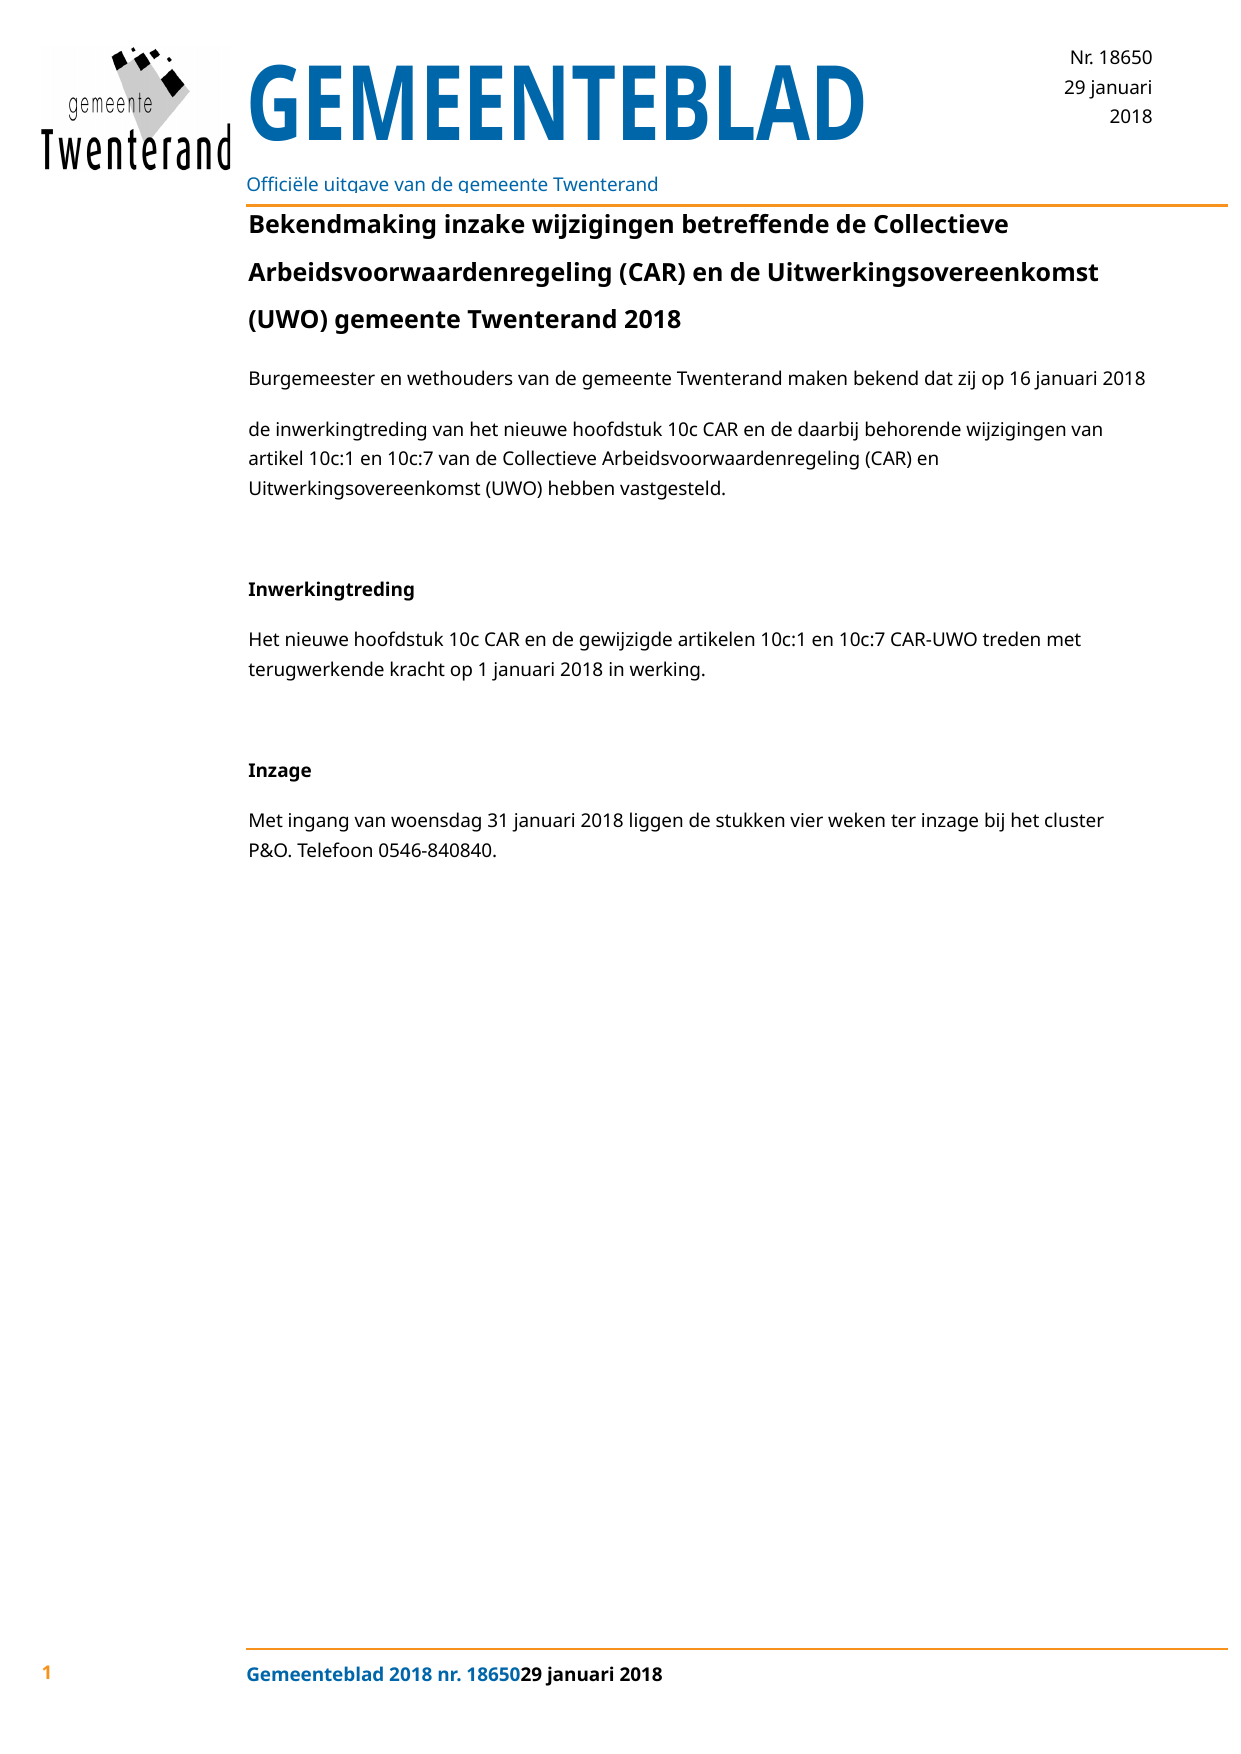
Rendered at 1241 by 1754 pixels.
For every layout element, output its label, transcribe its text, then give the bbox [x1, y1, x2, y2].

text Bekendmaking inzake wijzigingen betreffende de Collectieve Arbeidsvoorwaardenregeling (CAR) en de Uitwerkingsovereenkomst (UWO) gemeente Twenterand 2018 [248, 207, 1152, 336]
text Burgemeester en wethouders van de gemeente Twenterand maken bekend dat zij op 16 januari 2018 [248, 366, 1152, 391]
text Het nieuwe hoofdstuk 10c CAR en de gewijzigde artikelen 10c:1 en 10c:7 CAR-UWO treden met terugwerkende kracht op 1 januari 2018 in werking. [248, 626, 1152, 682]
text de inwerkingtreding van het nieuwe hoofdstuk 10c CAR en de daarbij behorende wijzigingen van artikel 10c:1 en 10c:7 van de Collectieve Arbeidsvoorwaardenregeling (CAR) en Uitwerkingsovereenkomst (UWO) hebben vastgesteld. [248, 416, 1152, 501]
picture [41, 47, 231, 172]
text Inwerkingtreding [248, 576, 1152, 602]
text Met ingang van woensdag 31 januari 2018 liggen de stukken vier weken ter inzage bij het cluster P&O. Telefoon 0546-840840. [248, 807, 1152, 862]
text Inzage [248, 757, 1152, 782]
